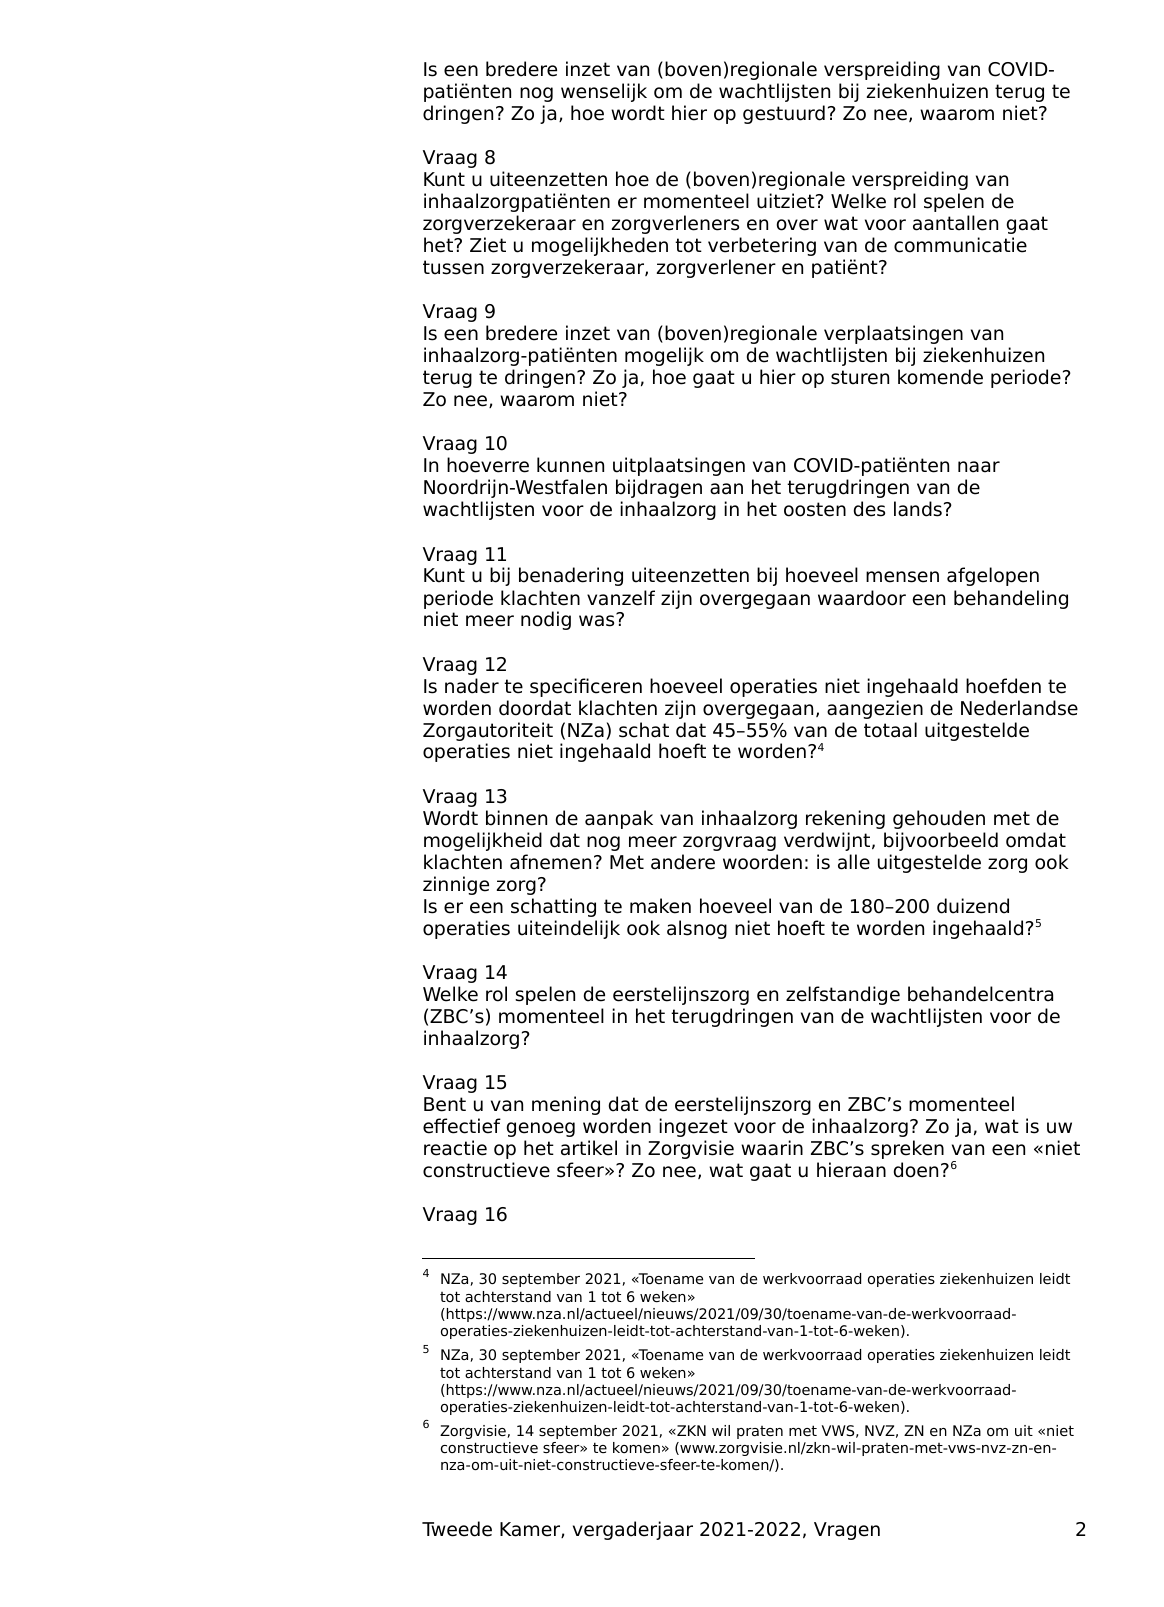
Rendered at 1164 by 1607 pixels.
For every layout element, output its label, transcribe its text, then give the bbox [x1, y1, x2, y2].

text Zorgvisie, 14 september 2021, «ZKN wil praten met VWS, NVZ, ZN en NZa om uit «niet constructieve sfeer» te komen» (www.zorgvisie.nl/zkn-wil-praten-met-vws-nvz-zn-en-nza-om-uit-niet-constructieve-sfeer-te-komen/). [422, 1418, 1087, 1474]
text Vraag 13 [422, 786, 1087, 808]
text Vraag 11 [422, 543, 1087, 565]
text Vraag 9 [422, 301, 1087, 323]
text Welke rol spelen de eerstelijnszorg en zelfstandige behandelcentra (ZBC’s) momenteel in het terugdringen van de wachtlijsten voor de inhaalzorg? [422, 984, 1087, 1049]
text Vraag 14 [422, 962, 1087, 984]
text Kunt u uiteenzetten hoe de (boven)regionale verspreiding van inhaalzorgpatiënten er momenteel uitziet? Welke rol spelen de zorgverzekeraar en zorgverleners en over wat voor aantallen gaat het? Ziet u mogelijkheden tot verbetering van de communicatie tussen zorgverzekeraar, zorgverlener en patiënt? [422, 169, 1087, 279]
text Vraag 12 [422, 653, 1087, 676]
text Vraag 15 [422, 1072, 1087, 1094]
text In hoeverre kunnen uitplaatsingen van COVID-patiënten naar Noordrijn-Westfalen bijdragen aan het terugdringen van de wachtlijsten voor de inhaalzorg in het oosten des lands? [422, 455, 1087, 521]
text Wordt binnen de aanpak van inhaalzorg rekening gehouden met de mogelijkheid dat nog meer zorgvraag verdwijnt, bijvoorbeeld omdat klachten afnemen? Met andere woorden: is alle uitgestelde zorg ook zinnige zorg? [422, 808, 1087, 896]
text NZa, 30 september 2021, «Toename van de werkvoorraad operaties ziekenhuizen leidt tot achterstand van 1 tot 6 weken» (https://www.nza.nl/actueel/nieuws/2021/09/30/toename-van-de-werkvoorraad-operaties-ziekenhuizen-leidt-tot-achterstand-van-1-tot-6-weken). [422, 1267, 1087, 1340]
text Vraag 10 [422, 433, 1087, 455]
text Is een bredere inzet van (boven)regionale verplaatsingen van inhaalzorg-patiënten mogelijk om de wachtlijsten bij ziekenhuizen terug te dringen? Zo ja, hoe gaat u hier op sturen komende periode? Zo nee, waarom niet? [422, 323, 1087, 411]
text Bent u van mening dat de eerstelijnszorg en ZBC’s momenteel effectief genoeg worden ingezet voor de inhaalzorg? Zo ja, wat is uw reactie op het artikel in Zorgvisie waarin ZBC’s spreken van een «niet constructieve sfeer»? Zo nee, wat gaat u hieraan doen? [422, 1094, 1087, 1182]
text Kunt u bij benadering uiteenzetten bij hoeveel mensen afgelopen periode klachten vanzelf zijn overgegaan waardoor een behandeling niet meer nodig was? [422, 565, 1087, 631]
text Is er een schatting te maken hoeveel van de 180–200 duizend operaties uiteindelijk ook alsnog niet hoeft te worden ingehaald? [422, 896, 1087, 939]
text Vraag 16 [422, 1204, 1087, 1226]
text Is nader te specificeren hoeveel operaties niet ingehaald hoefden te worden doordat klachten zijn overgegaan, aangezien de Nederlandse Zorgautoriteit (NZa) schat dat 45–55% van de totaal uitgestelde operaties niet ingehaald hoeft te worden? [422, 676, 1087, 763]
text Vraag 8 [422, 147, 1087, 169]
text Is een bredere inzet van (boven)regionale verspreiding van COVID-patiënten nog wenselijk om de wachtlijsten bij ziekenhuizen terug te dringen? Zo ja, hoe wordt hier op gestuurd? Zo nee, waarom niet? [422, 59, 1087, 125]
text NZa, 30 september 2021, «Toename van de werkvoorraad operaties ziekenhuizen leidt tot achterstand van 1 tot 6 weken» (https://www.nza.nl/actueel/nieuws/2021/09/30/toename-van-de-werkvoorraad-operaties-ziekenhuizen-leidt-tot-achterstand-van-1-tot-6-weken). [422, 1343, 1087, 1416]
